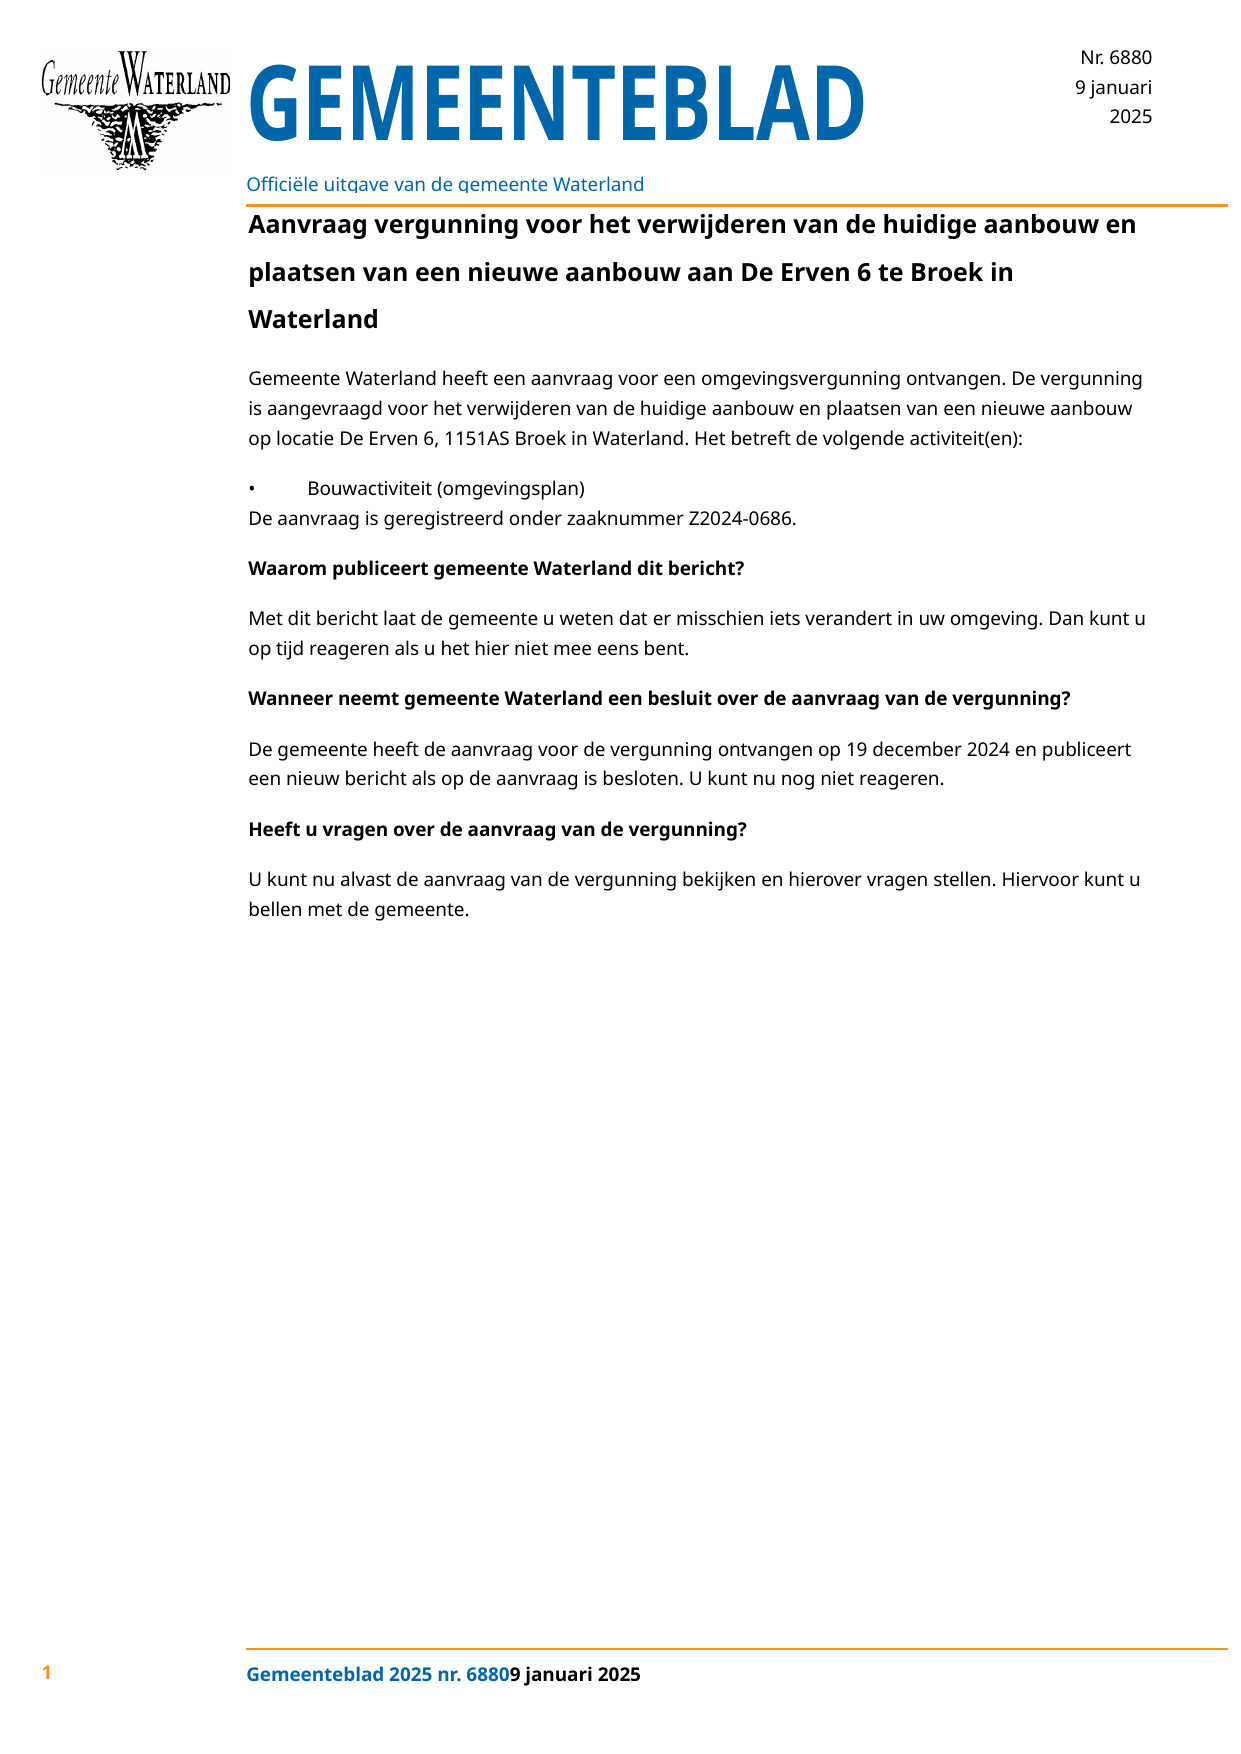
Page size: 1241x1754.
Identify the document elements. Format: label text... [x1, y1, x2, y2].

text U kunt nu alvast de aanvraag van de vergunning bekijken en hierover vragen stellen. Hiervoor kunt u bellen met de gemeente. [248, 866, 1152, 922]
list Bouwactiviteit (omgevingsplan) [248, 475, 1152, 501]
text De aanvraag is geregistreerd onder zaaknummer Z2024-0686. [248, 505, 1152, 530]
text Gemeente Waterland heeft een aanvraag voor een omgevingsvergunning ontvangen. De vergunning is aangevraagd voor het verwijderen van de huidige aanbouw en plaatsen van een nieuwe aanbouw op locatie De Erven 6, 1151AS Broek in Waterland. Het betreft de volgende activiteit(en): [248, 366, 1152, 450]
text Met dit bericht laat de gemeente u weten dat er misschien iets verandert in uw omgeving. Dan kunt u op tijd reageren als u het hier niet mee eens bent. [248, 606, 1152, 661]
picture [41, 47, 231, 172]
text Aanvraag vergunning voor het verwijderen van de huidige aanbouw en plaatsen van een nieuwe aanbouw aan De Erven 6 te Broek in Waterland [248, 207, 1152, 336]
text Waarom publiceert gemeente Waterland dit bericht? [248, 555, 1152, 581]
text Heeft u vragen over de aanvraag van de vergunning? [248, 816, 1152, 842]
text De gemeente heeft de aanvraag voor de vergunning ontvangen op 19 december 2024 en publiceert een nieuw bericht als op de aanvraag is besloten. U kunt nu nog niet reageren. [248, 736, 1152, 791]
text Wanneer neemt gemeente Waterland een besluit over de aanvraag van de vergunning? [248, 686, 1152, 711]
